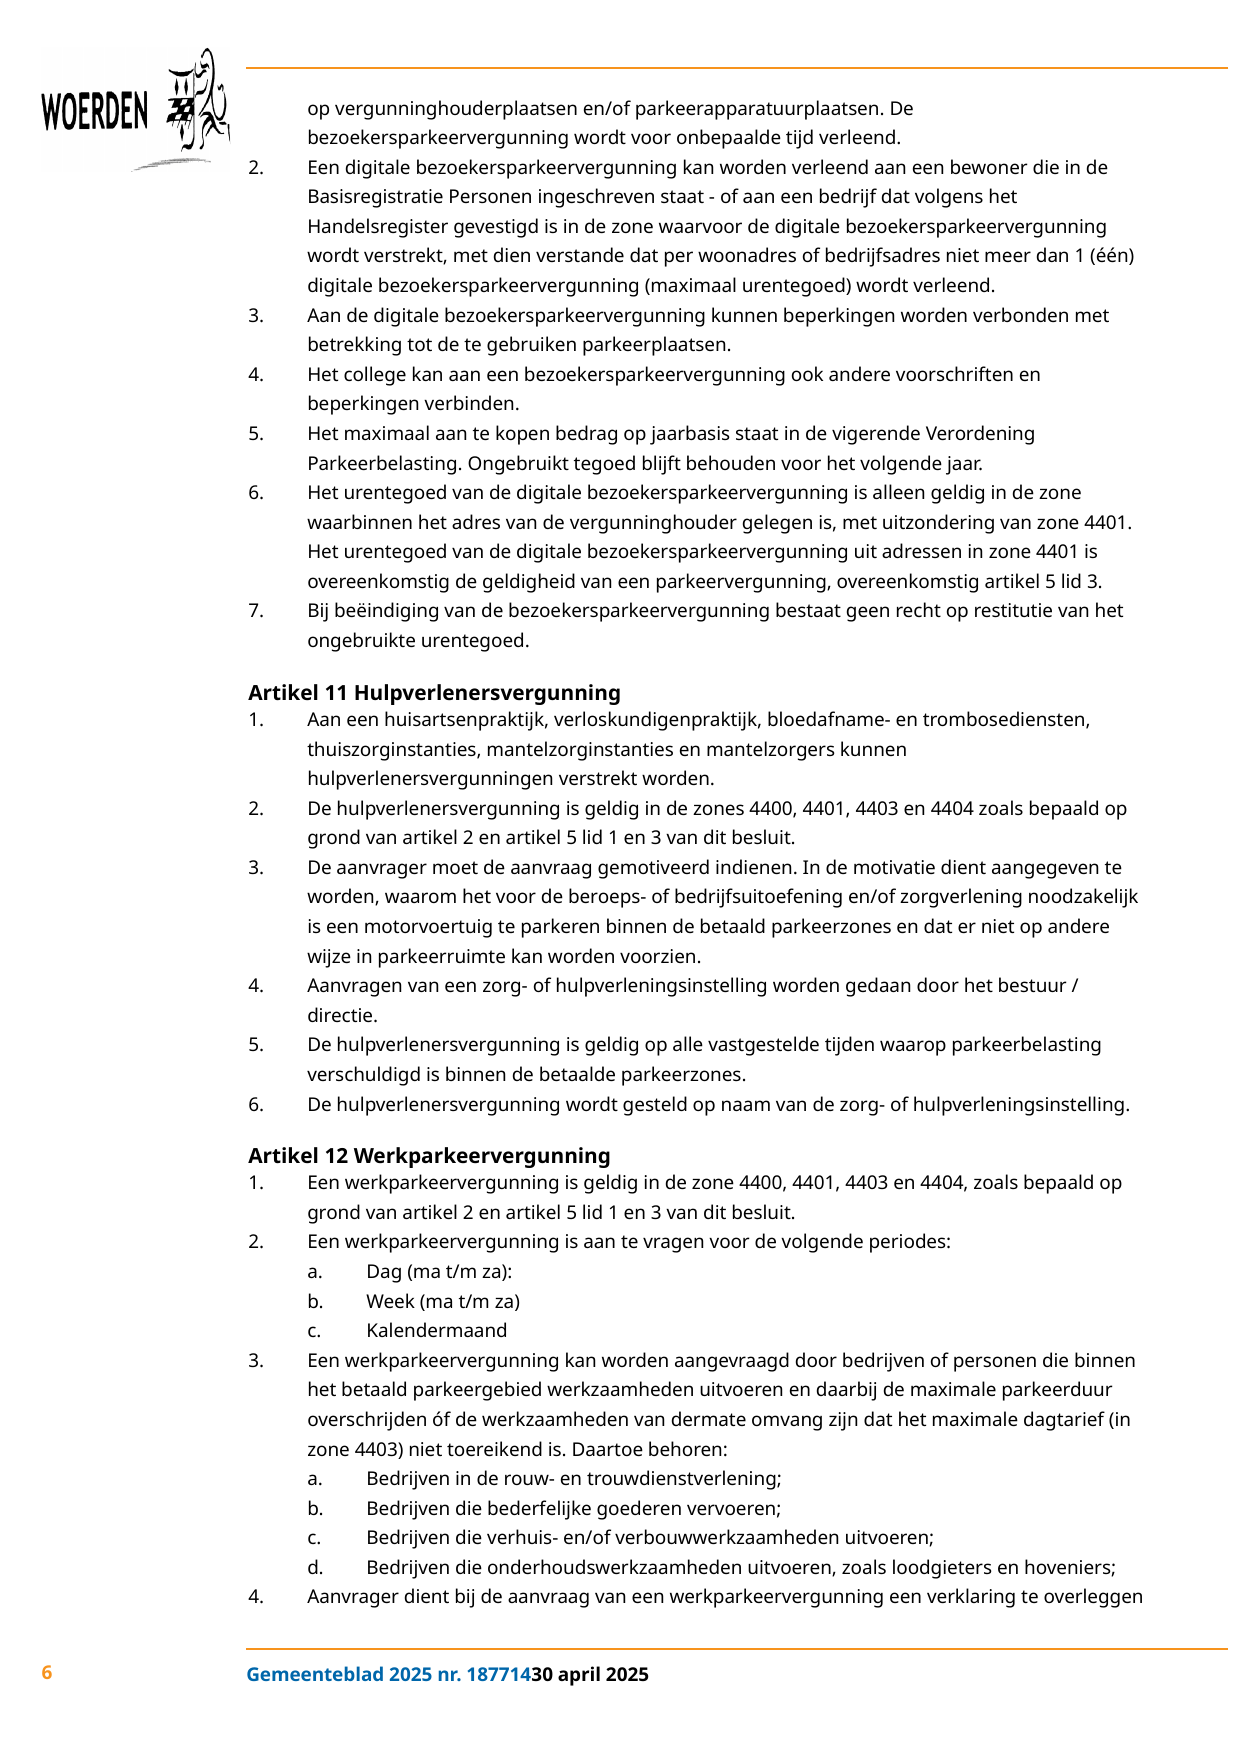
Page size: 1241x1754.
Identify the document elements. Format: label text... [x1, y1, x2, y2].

list Een werkparkeervergunning is aan te vragen voor de volgende periodes: [248, 1229, 1152, 1254]
list Aan de digitale bezoekersparkeervergunning kunnen beperkingen worden verbonden met betrekking tot de te gebruiken parkeerplaatsen. [248, 302, 1152, 357]
list Het maximaal aan te kopen bedrag op jaarbasis staat in de vigerende Verordening Parkeerbelasting. Ongebruikt tegoed blijft behouden voor het volgende jaar. [248, 420, 1152, 476]
list De aanvrager moet de aanvraag gemotiveerd indienen. In de motivatie dient aangegeven te worden, waarom het voor de beroeps- of bedrijfsuitoefening en/of zorgverlening noodzakelijk is een motorvoertuig te parkeren binnen de betaald parkeerzones en dat er niet op andere wijze in parkeerruimte kan worden voorzien. [248, 854, 1152, 968]
text Artikel 11 Hulpverlenersvergunning [248, 678, 1152, 706]
list De hulpverlenersvergunning wordt gesteld op naam van de zorg- of hulpverleningsinstelling. [248, 1091, 1152, 1116]
picture [41, 47, 231, 172]
list De hulpverlenersvergunning is geldig in de zones 4400, 4401, 4403 en 4404 zoals bepaald op grond van artikel 2 en artikel 5 lid 1 en 3 van dit besluit. [248, 795, 1152, 850]
list Een werkparkeervergunning kan worden aangevraagd door bedrijven of personen die binnen het betaald parkeergebied werkzaamheden uitvoeren en daarbij de maximale parkeerduur overschrijden óf de werkzaamheden van dermate omvang zijn dat het maximale dagtarief (in zone 4403) niet toereikend is. Daartoe behoren: [248, 1347, 1152, 1462]
list Aan een huisartsenpraktijk, verloskundigenpraktijk, bloedafname- en trombosediensten, thuiszorginstanties, mantelzorginstanties en mantelzorgers kunnen hulpverlenersvergunningen verstrekt worden. [248, 706, 1152, 791]
list Aanvrager dient bij de aanvraag van een werkparkeervergunning een verklaring te overleggen [248, 1584, 1152, 1609]
list Kalendermaand [307, 1317, 1152, 1343]
list Bij beëindiging van de bezoekersparkeervergunning bestaat geen recht op restitutie van het ongebruikte urentegoed. [248, 598, 1152, 653]
list Bedrijven die onderhoudswerkzaamheden uitvoeren, zoals loodgieters en hoveniers; [307, 1554, 1152, 1580]
list Een werkparkeervergunning is geldig in de zone 4400, 4401, 4403 en 4404, zoals bepaald op grond van artikel 2 en artikel 5 lid 1 en 3 van dit besluit. [248, 1169, 1152, 1225]
list Het urentegoed van de digitale bezoekersparkeervergunning is alleen geldig in de zone waarbinnen het adres van de vergunninghouder gelegen is, met uitzondering van zone 4401. Het urentegoed van de digitale bezoekersparkeervergunning uit adressen in zone 4401 is overeenkomstig de geldigheid van een parkeervergunning, overeenkomstig artikel 5 lid 3. [248, 479, 1152, 594]
list Dag (ma t/m za): [307, 1258, 1152, 1284]
text Artikel 12 Werkparkeervergunning [248, 1141, 1152, 1169]
list Bedrijven die verhuis- en/of verbouwwerkzaamheden uitvoeren; [307, 1524, 1152, 1550]
list Week (ma t/m za) [307, 1288, 1152, 1314]
list Bedrijven in de rouw- en trouwdienstverlening; [307, 1465, 1152, 1491]
list Bedrijven die bederfelijke goederen vervoeren; [307, 1495, 1152, 1521]
list Een digitale bezoekersparkeervergunning kan worden verleend aan een bewoner die in de Basisregistratie Personen ingeschreven staat - of aan een bedrijf dat volgens het Handelsregister gevestigd is in de zone waarvoor de digitale bezoekersparkeervergunning wordt verstrekt, met dien verstande dat per woonadres of bedrijfsadres niet meer dan 1 (één) digitale bezoekersparkeervergunning (maximaal urentegoed) wordt verleend. [248, 154, 1152, 298]
list Aanvragen van een zorg- of hulpverleningsinstelling worden gedaan door het bestuur / directie. [248, 972, 1152, 1028]
list op vergunninghouderplaatsen en/of parkeerapparatuurplaatsen. De bezoekersparkeervergunning wordt voor onbepaalde tijd verleend. [248, 95, 1152, 150]
list Het college kan aan een bezoekersparkeervergunning ook andere voorschriften en beperkingen verbinden. [248, 361, 1152, 416]
list De hulpverlenersvergunning is geldig op alle vastgestelde tijden waarop parkeerbelasting verschuldigd is binnen de betaalde parkeerzones. [248, 1032, 1152, 1087]
